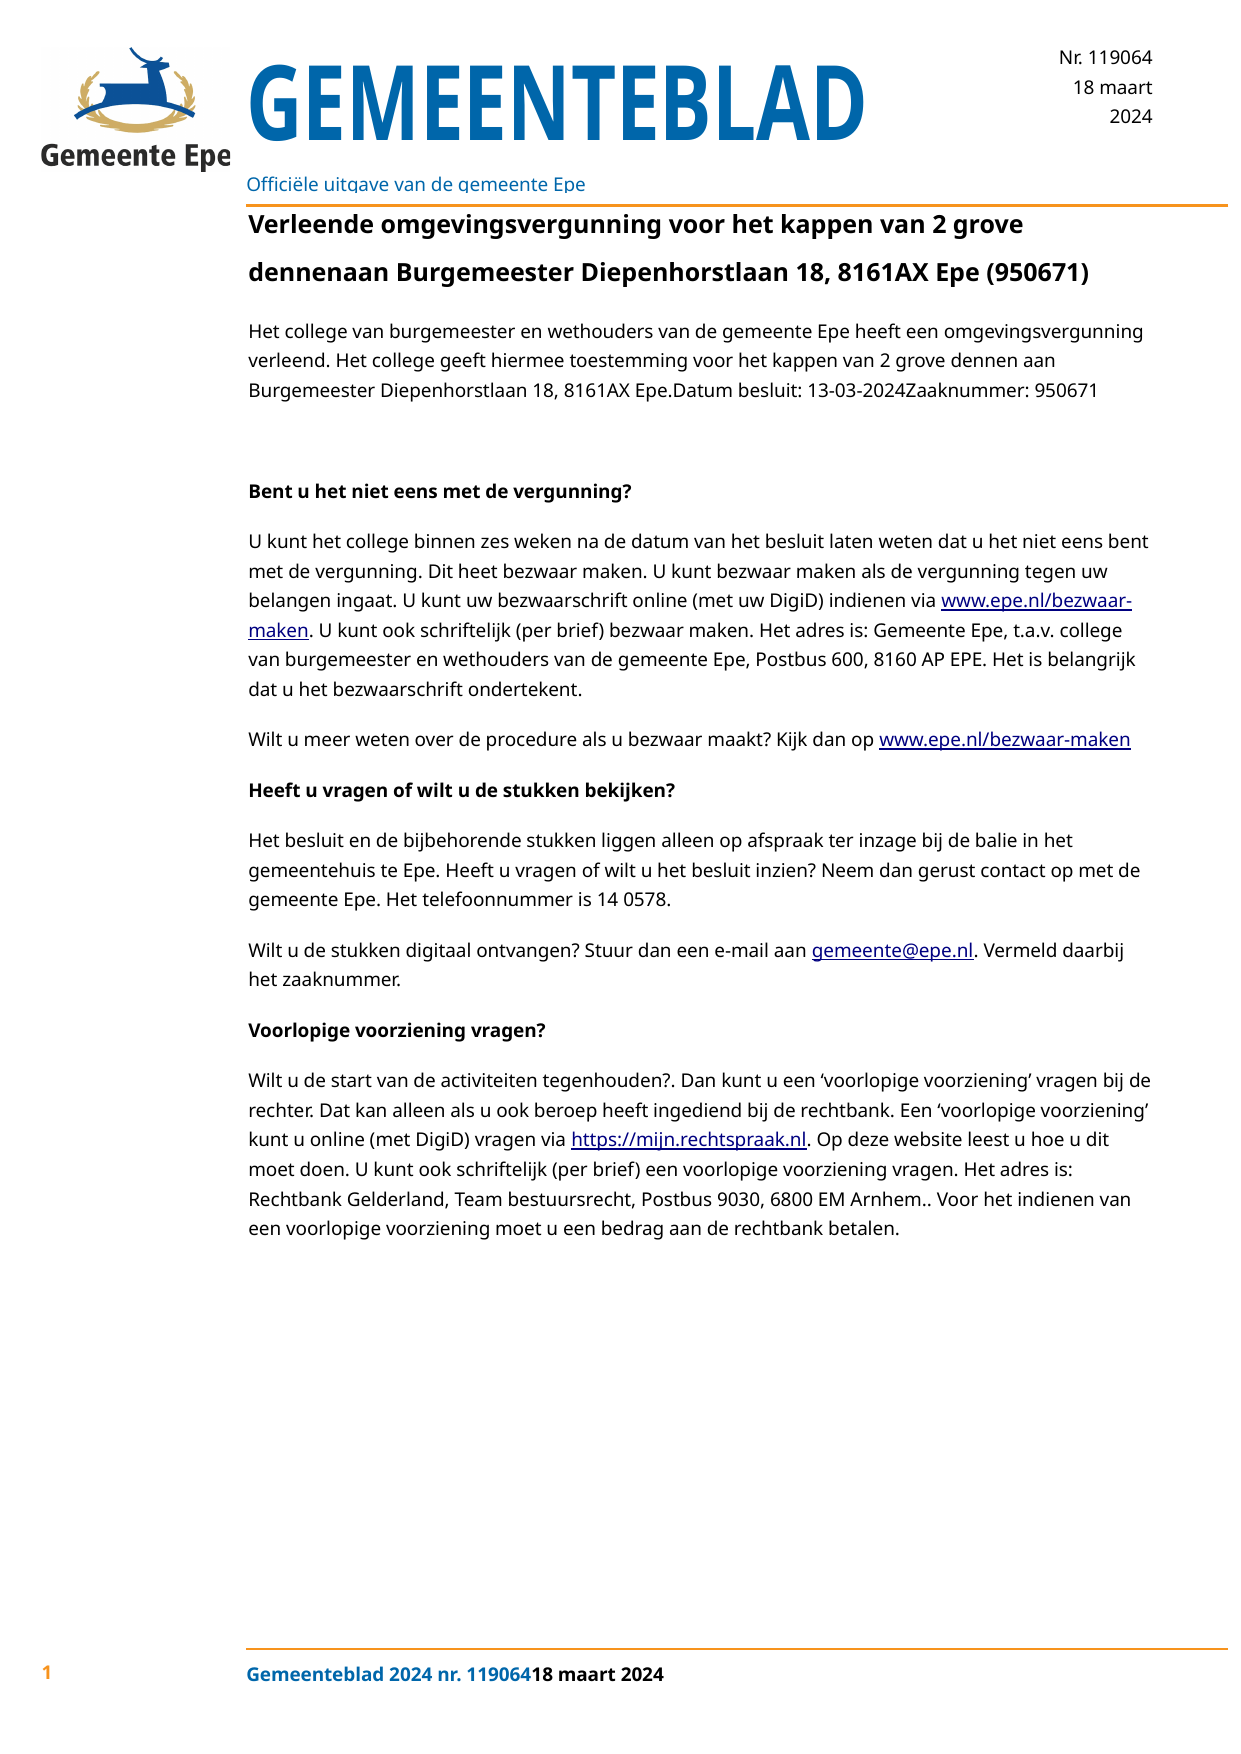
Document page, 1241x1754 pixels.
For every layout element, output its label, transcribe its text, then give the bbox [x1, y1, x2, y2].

text Bent u het niet eens met de vergunning? [248, 478, 1152, 504]
text Verleende omgevingsvergunning voor het kappen van 2 grove dennenaan Burgemeester Diepenhorstlaan 18, 8161AX Epe (950671) [248, 207, 1152, 288]
text Wilt u de stukken digitaal ontvangen? Stuur dan een e-mail aan gemeente@epe.nl. Vermeld daarbij het zaaknummer. [248, 937, 1152, 992]
text U kunt het college binnen zes weken na de datum van het besluit laten weten dat u het niet eens bent met de vergunning. Dit heet bezwaar maken. U kunt bezwaar maken als de vergunning tegen uw belangen ingaat. U kunt uw bezwaarschrift online (met uw DigiD) indienen via www.epe.nl/bezwaar-maken. U kunt ook schriftelijk (per brief) bezwaar maken. Het adres is: Gemeente Epe, t.a.v. college van burgemeester en wethouders van de gemeente Epe, Postbus 600, 8160 AP EPE. Het is belangrijk dat u het bezwaarschrift ondertekent. [248, 528, 1152, 702]
text Heeft u vragen of wilt u de stukken bekijken? [248, 777, 1152, 803]
text Voorlopige voorziening vragen? [248, 1017, 1152, 1043]
text Wilt u de start van de activiteiten tegenhouden?. Dan kunt u een ‘voorlopige voorziening’ vragen bij de rechter. Dat kan alleen als u ook beroep heeft ingediend bij de rechtbank. Een ‘voorlopige voorziening’ kunt u online (met DigiD) vragen via https://mijn.rechtspraak.nl. Op deze website leest u hoe u dit moet doen. U kunt ook schriftelijk (per brief) een voorlopige voorziening vragen. Het adres is: Rechtbank Gelderland, Team bestuursrecht, Postbus 9030, 6800 EM Arnhem.. Voor het indienen van een voorlopige voorziening moet u een bedrag aan de rechtbank betalen. [248, 1067, 1152, 1241]
text Wilt u meer weten over de procedure als u bezwaar maakt? Kijk dan op www.epe.nl/bezwaar-maken [248, 727, 1152, 752]
picture [41, 47, 231, 172]
text Het college van burgemeester en wethouders van de gemeente Epe heeft een omgevingsvergunning verleend. Het college geeft hiermee toestemming voor het kappen van 2 grove dennen aan Burgemeester Diepenhorstlaan 18, 8161AX Epe.Datum besluit: 13-03-2024Zaaknummer: 950671 [248, 318, 1152, 403]
text Het besluit en de bijbehorende stukken liggen alleen op afspraak ter inzage bij de balie in het gemeentehuis te Epe. Heeft u vragen of wilt u het besluit inzien? Neem dan gerust contact op met de gemeente Epe. Het telefoonnummer is 14 0578. [248, 827, 1152, 912]
